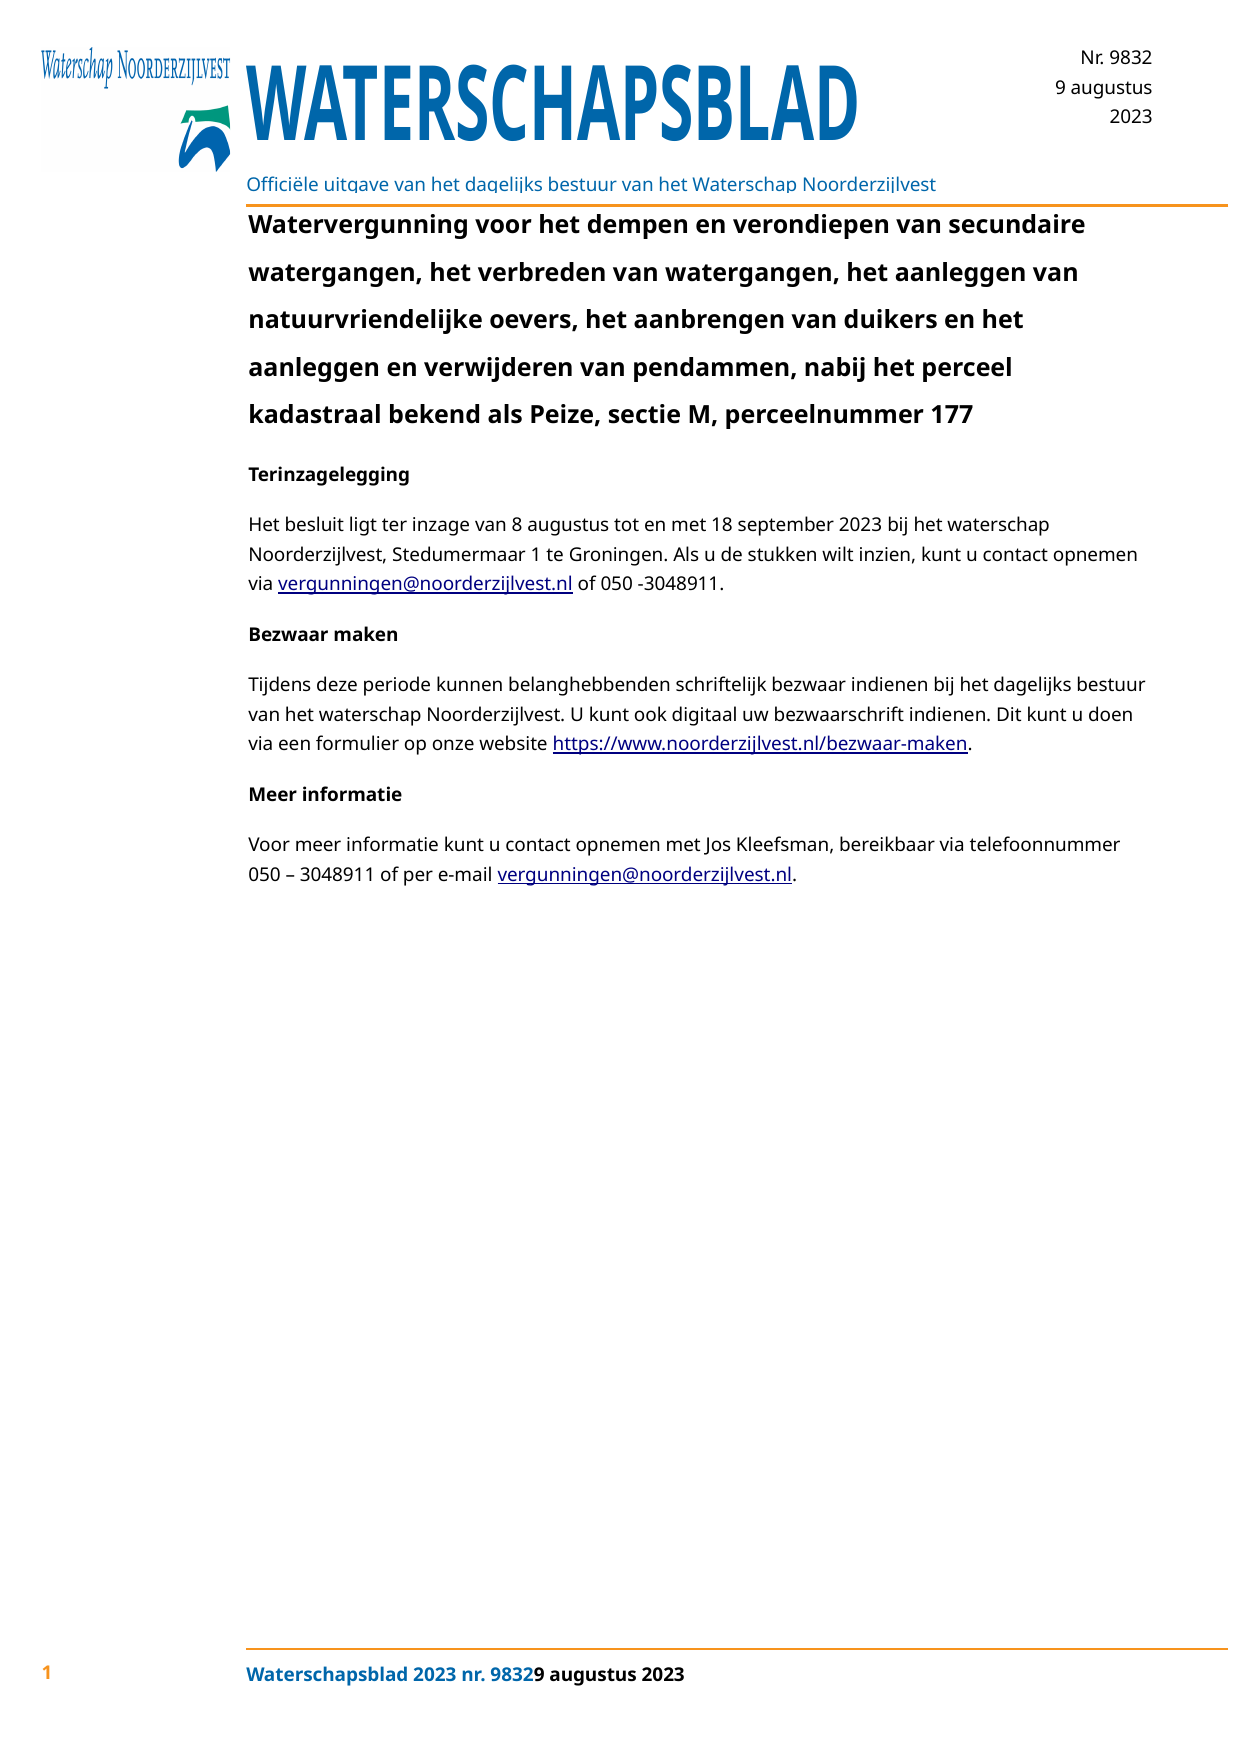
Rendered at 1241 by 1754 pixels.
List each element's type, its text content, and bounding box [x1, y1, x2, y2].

text Voor meer informatie kunt u contact opnemen met Jos Kleefsman, bereikbaar via telefoonnummer 050 – 3048911 of per e-mail vergunningen@noorderzijlvest.nl. [248, 831, 1152, 886]
text Tijdens deze periode kunnen belanghebbenden schriftelijk bezwaar indienen bij het dagelijks bestuur van het waterschap Noorderzijlvest. U kunt ook digitaal uw bezwaarschrift indienen. Dit kunt u doen via een formulier op onze website https://www.noorderzijlvest.nl/bezwaar-maken. [248, 671, 1152, 756]
text Terinzagelegging [248, 461, 1152, 486]
text Watervergunning voor het dempen en verondiepen van secundaire watergangen, het verbreden van watergangen, het aanleggen van natuurvriendelijke oevers, het aanbrengen van duikers en het aanleggen en verwijderen van pendammen, nabij het perceel kadastraal bekend als Peize, sectie M, perceelnummer 177 [248, 207, 1152, 431]
text Bezwaar maken [248, 621, 1152, 646]
text Meer informatie [248, 781, 1152, 806]
picture [41, 47, 231, 172]
text Het besluit ligt ter inzage van 8 augustus tot en met 18 september 2023 bij het waterschap Noorderzijlvest, Stedumermaar 1 te Groningen. Als u de stukken wilt inzien, kunt u contact opnemen via vergunningen@noorderzijlvest.nl of 050 -3048911. [248, 511, 1152, 596]
